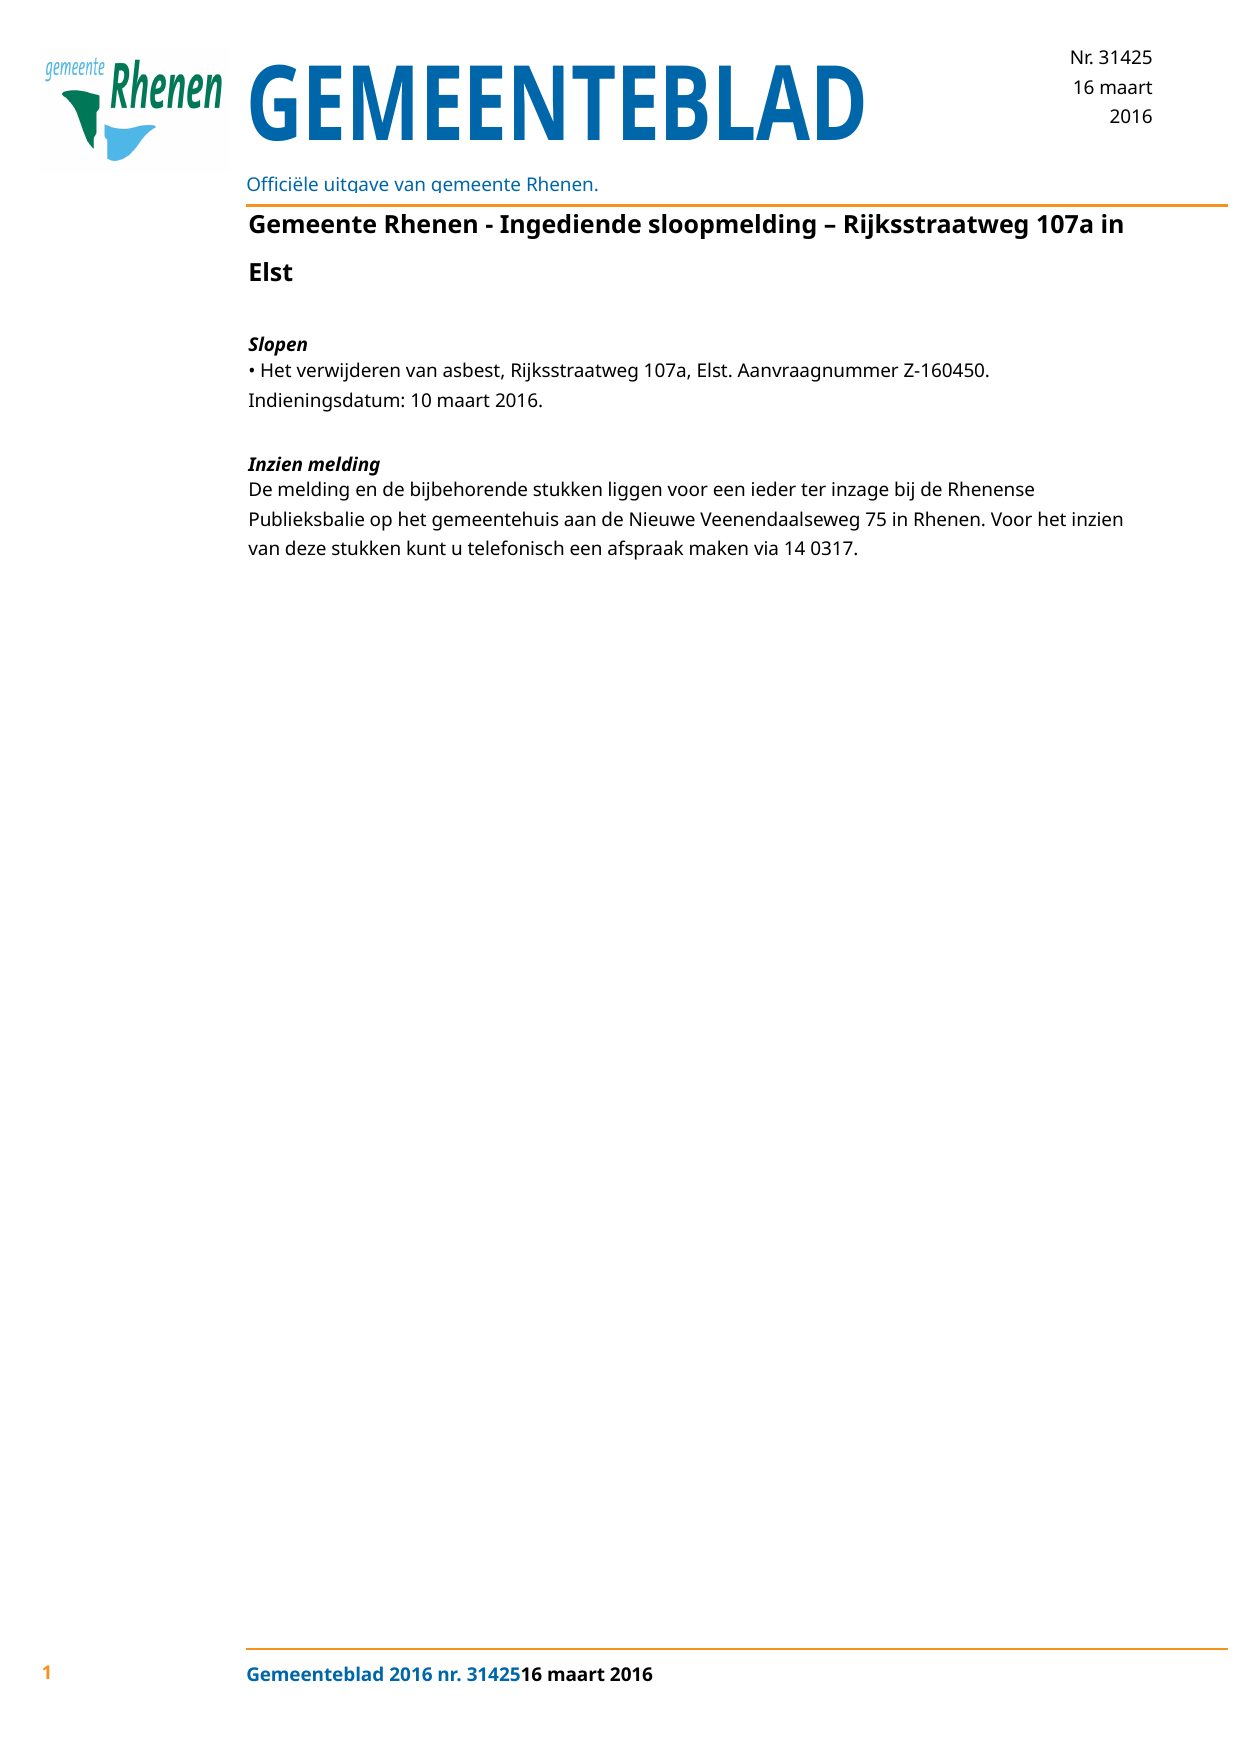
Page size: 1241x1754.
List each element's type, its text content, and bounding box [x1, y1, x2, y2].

text • Het verwijderen van asbest, Rijksstraatweg 107a, Elst. Aanvraagnummer Z-160450. Indieningsdatum: 10 maart 2016. [248, 357, 1152, 412]
text De melding en de bijbehorende stukken liggen voor een ieder ter inzage bij de Rhenense Publieksbalie op het gemeentehuis aan de Nieuwe Veenendaalseweg 75 in Rhenen. Voor het inzien van deze stukken kunt u telefonisch een afspraak maken via 14 0317. [248, 476, 1152, 561]
picture [41, 47, 231, 172]
text Gemeente Rhenen - Ingediende sloopmelding – Rijksstraatweg 107a in Elst [248, 207, 1152, 288]
text Inzien melding [248, 451, 1152, 476]
text Slopen [248, 331, 1152, 357]
